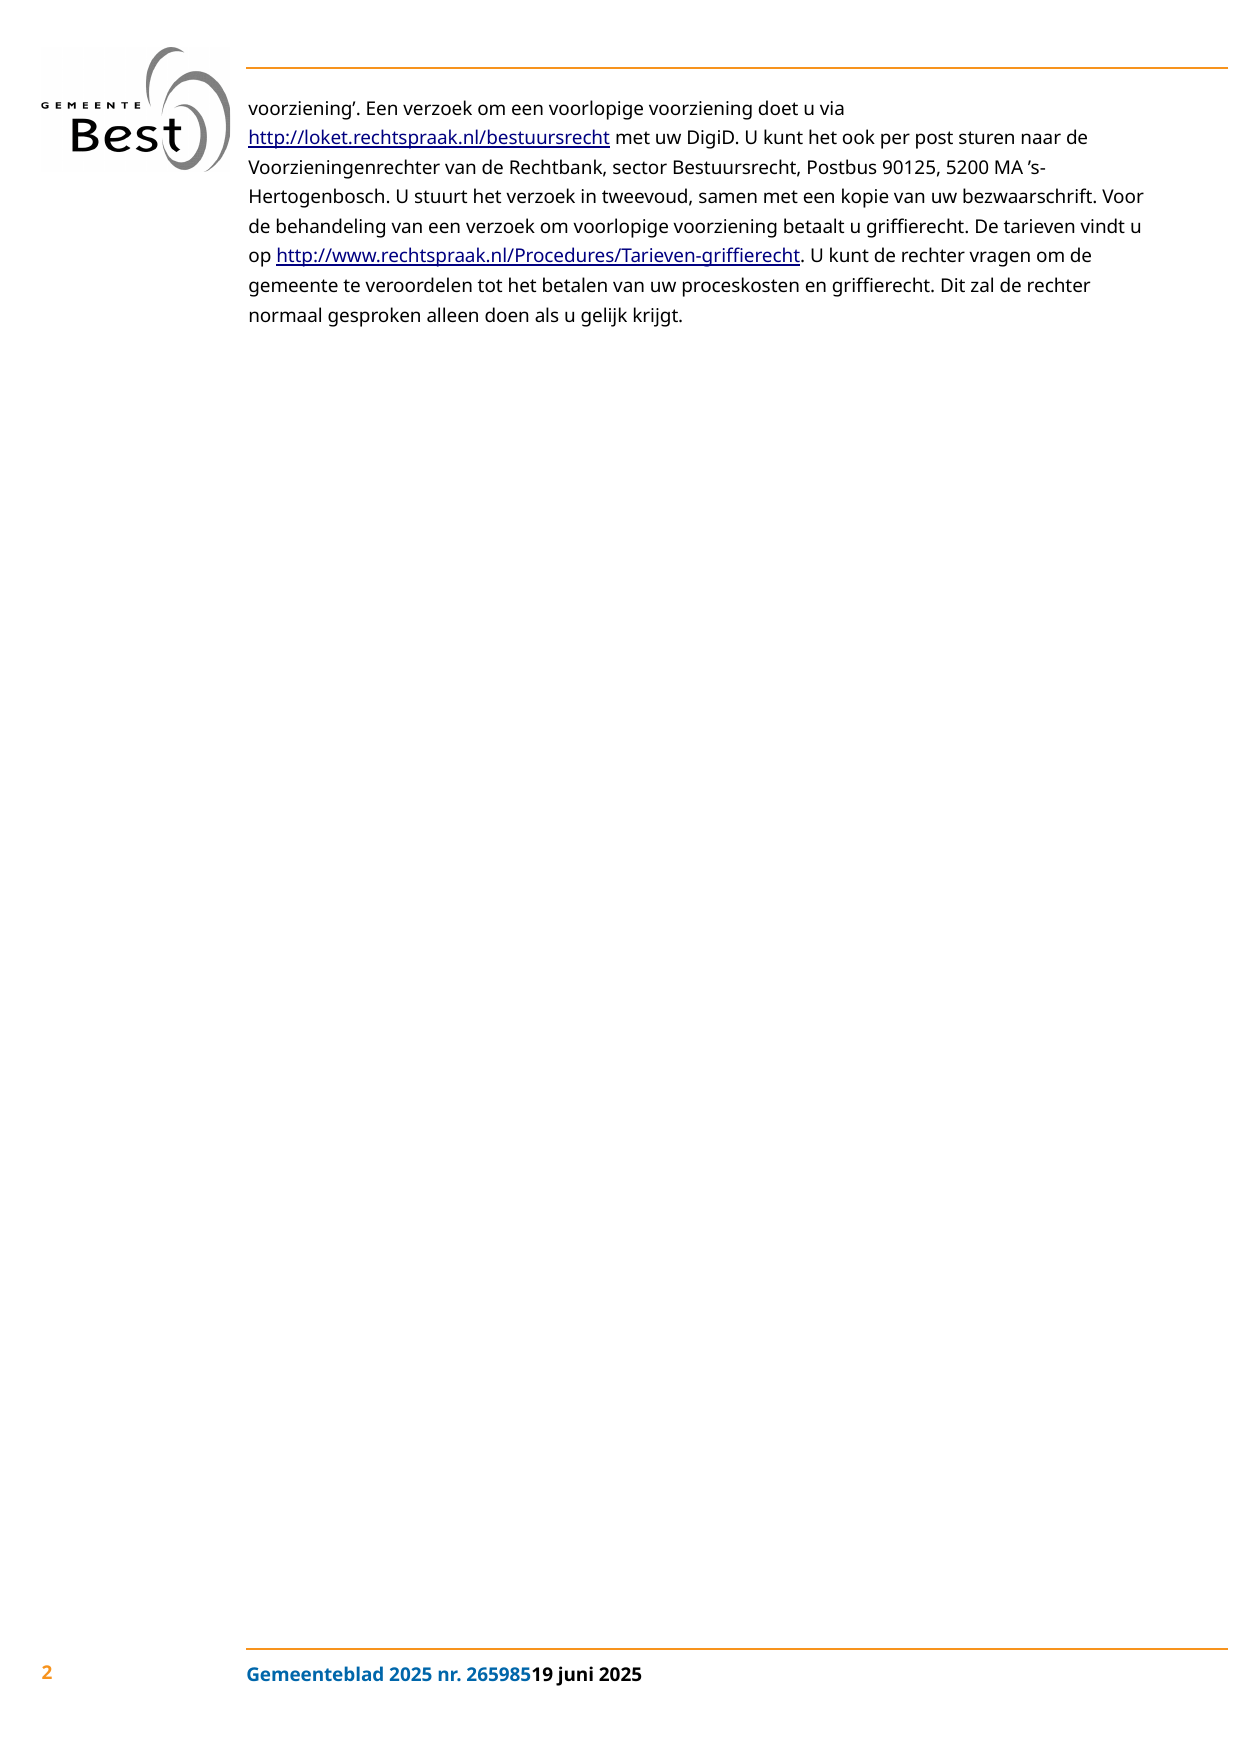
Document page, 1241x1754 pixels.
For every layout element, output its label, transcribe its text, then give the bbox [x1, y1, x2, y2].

text voorziening’. Een verzoek om een voorlopige voorziening doet u via http://loket.rechtspraak.nl/bestuursrecht met uw DigiD. U kunt het ook per post sturen naar de Voorzieningenrechter van de Rechtbank, sector Bestuursrecht, Postbus 90125, 5200 MA ’s-Hertogenbosch. U stuurt het verzoek in tweevoud, samen met een kopie van uw bezwaarschrift. Voor de behandeling van een verzoek om voorlopige voorziening betaalt u griffierecht. De tarieven vindt u op http://www.rechtspraak.nl/Procedures/Tarieven-griffierecht. U kunt de rechter vragen om de gemeente te veroordelen tot het betalen van uw proceskosten en griffierecht. Dit zal de rechter normaal gesproken alleen doen als u gelijk krijgt. [248, 95, 1152, 328]
picture [41, 47, 231, 172]
